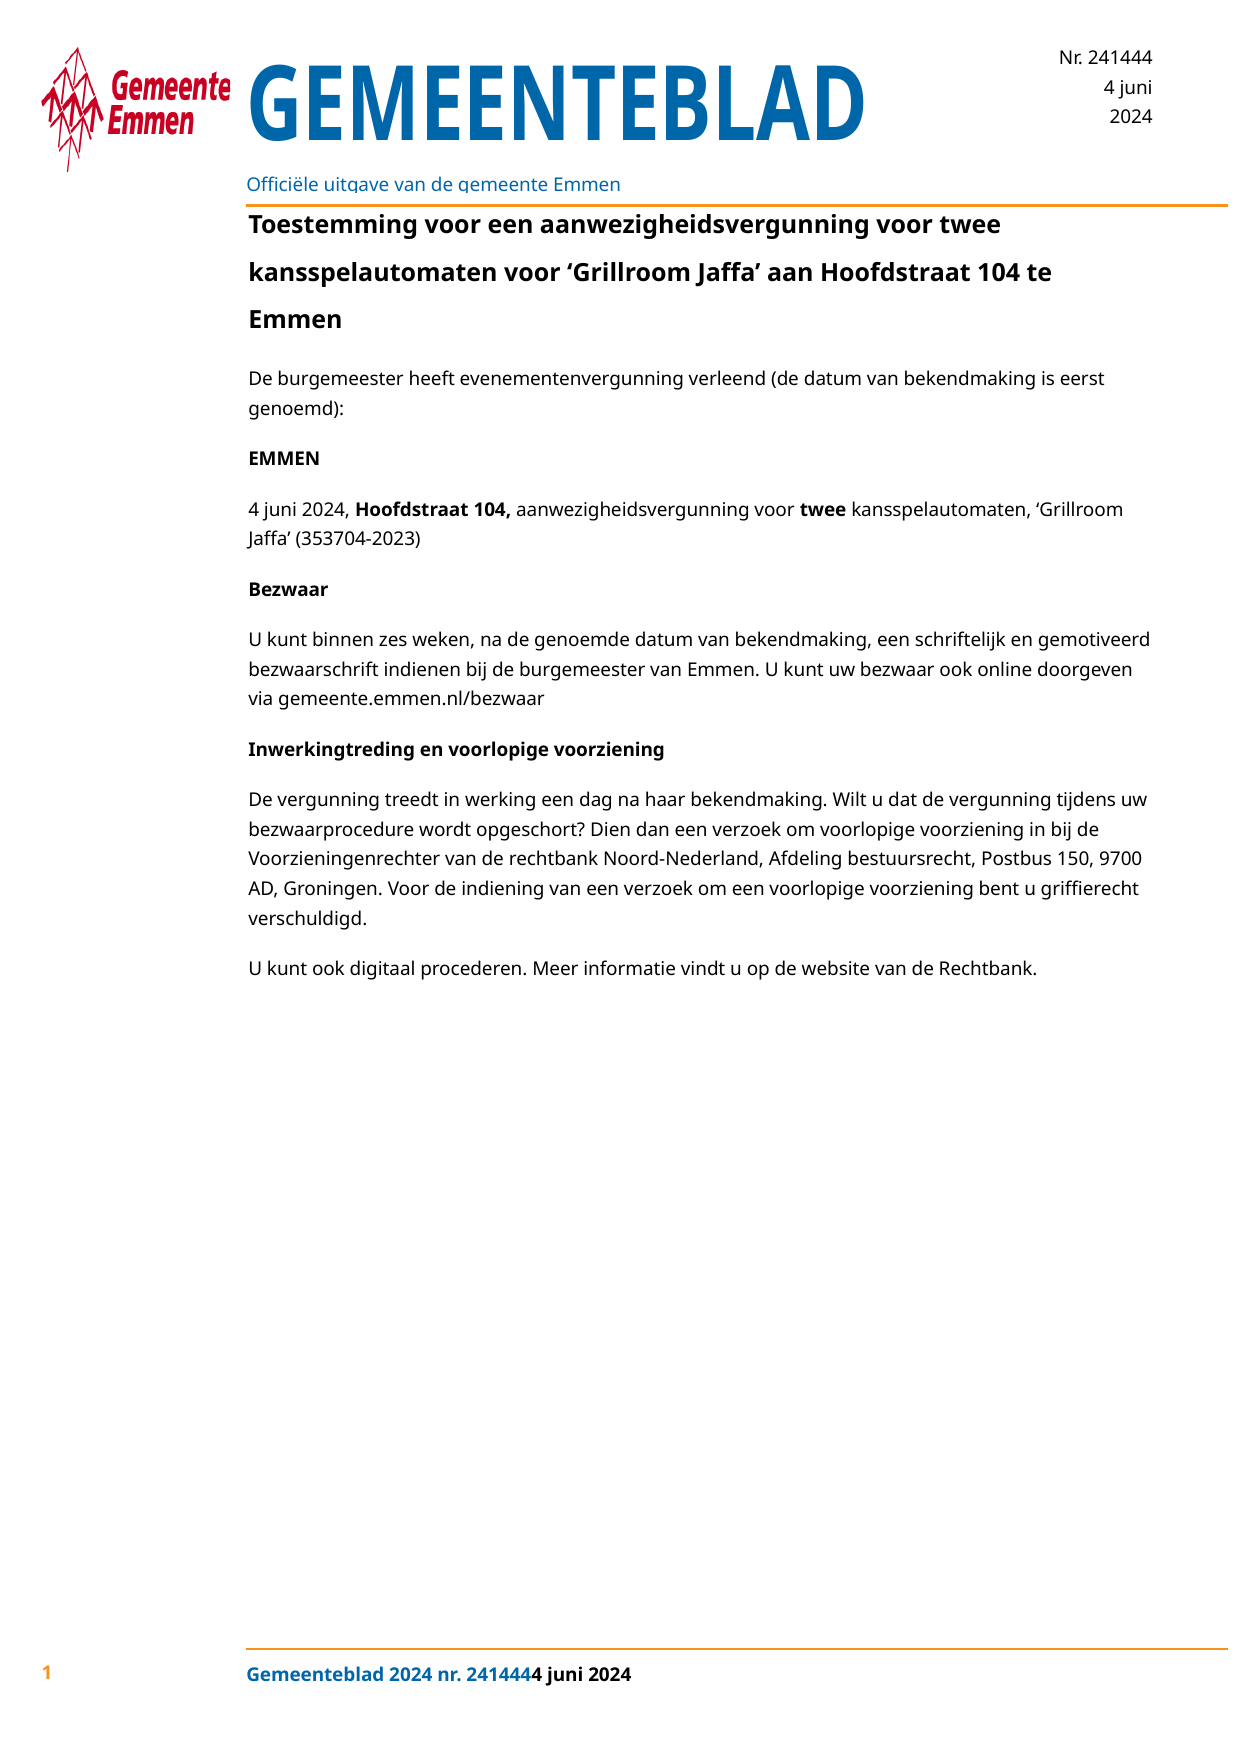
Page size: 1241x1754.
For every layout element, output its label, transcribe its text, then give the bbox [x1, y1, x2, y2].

text EMMEN [248, 446, 1152, 471]
picture [41, 47, 231, 172]
text De burgemeester heeft evenementenvergunning verleend (de datum van bekendmaking is eerst genoemd): [248, 366, 1152, 421]
text U kunt binnen zes weken, na de genoemde datum van bekendmaking, een schriftelijk en gemotiveerd bezwaarschrift indienen bij de burgemeester van Emmen. U kunt uw bezwaar ook online doorgeven via gemeente.emmen.nl/bezwaar [248, 626, 1152, 711]
text De vergunning treedt in werking een dag na haar bekendmaking. Wilt u dat de vergunning tijdens uw bezwaarprocedure wordt opgeschort? Dien dan een verzoek om voorlopige voorziening in bij de Voorzieningenrechter van de rechtbank Noord-Nederland, Afdeling bestuursrecht, Postbus 150, 9700 AD, Groningen. Voor de indiening van een verzoek om een voorlopige voorziening bent u griffierecht verschuldigd. [248, 786, 1152, 930]
text 4 juni 2024, Hoofdstraat 104, aanwezigheidsvergunning voor twee kansspelautomaten, ‘Grillroom Jaffa’ (353704-2023) [248, 496, 1152, 551]
text Inwerkingtreding en voorlopige voorziening [248, 736, 1152, 762]
text Toestemming voor een aanwezigheidsvergunning voor twee kansspelautomaten voor ‘Grillroom Jaffa’ aan Hoofdstraat 104 te Emmen [248, 207, 1152, 336]
text U kunt ook digitaal procederen. Meer informatie vindt u op de website van de Rechtbank. [248, 955, 1152, 981]
text Bezwaar [248, 576, 1152, 602]
